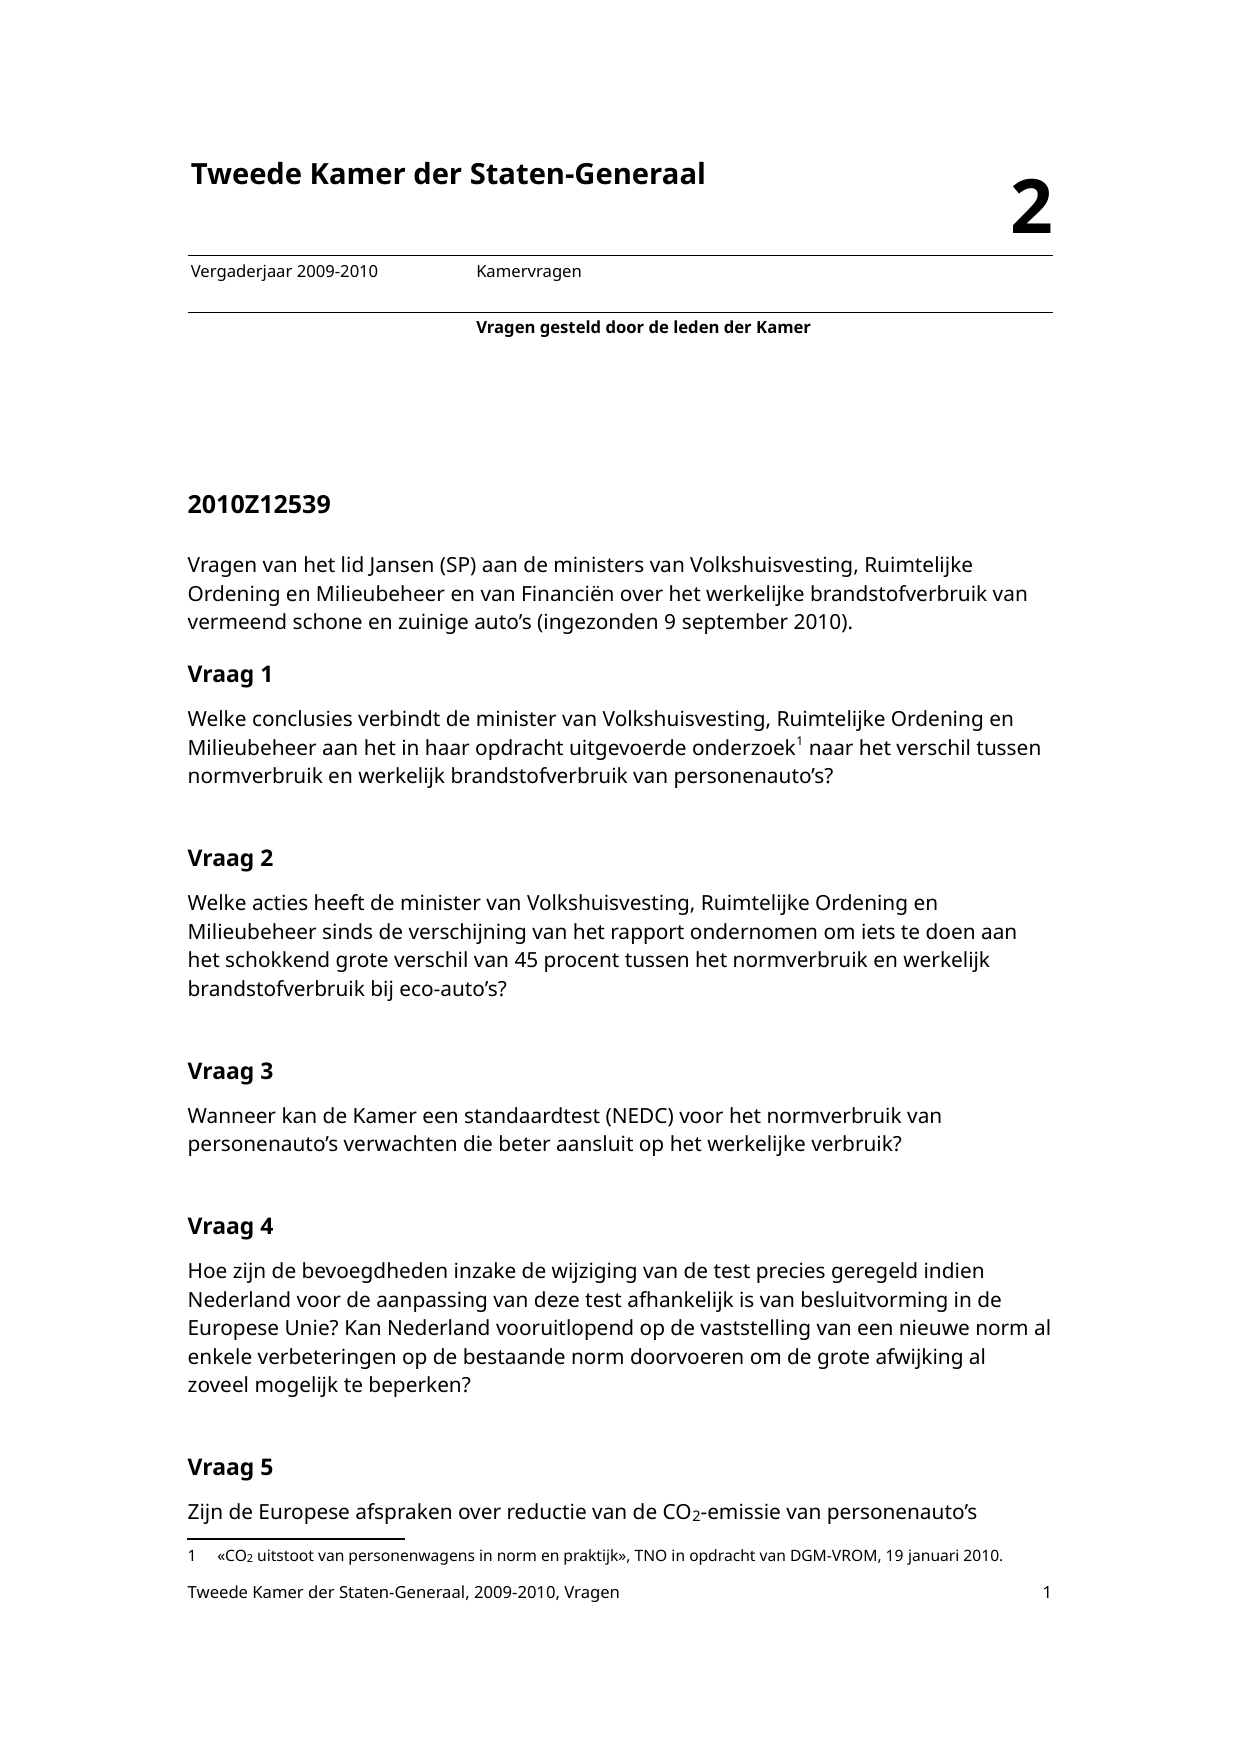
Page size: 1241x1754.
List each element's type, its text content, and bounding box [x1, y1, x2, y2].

table_cell Vergaderjaar 2009-2010 [188, 256, 473, 312]
table_cell [188, 313, 473, 339]
subtitle Vraag 3 [187, 1055, 1053, 1086]
table_cell Kamervragen [473, 256, 1053, 312]
subtitle Vraag 1 [187, 658, 1053, 689]
text 2010Z12539 [187, 487, 1053, 521]
text Welke conclusies verbindt de minister van Volkshuisvesting, Ruimtelijke Ordening en Milieubeheer aan het in haar opdracht uitgevoerde onderzoek naar het verschil tussen normverbruik en werkelijk brandstofverbruik van personenauto’s? [187, 704, 1053, 790]
subtitle Vraag 2 [187, 842, 1053, 873]
text «CO2 uitstoot van personenwagens in norm en praktijk», TNO in opdracht van DGM-VROM, 19 januari 2010. [187, 1509, 1053, 1566]
text Vragen van het lid Jansen (SP) aan de ministers van Volkshuisvesting, Ruimtelijke Ordening en Milieubeheer en van Financiën over het werkelijke brandstofverbruik van vermeend schone en zuinige auto’s (ingezonden 9 september 2010). [187, 550, 1053, 636]
text Welke acties heeft de minister van Volkshuisvesting, Ruimtelijke Ordening en Milieubeheer sinds de verschijning van het rapport ondernomen om iets te doen aan het schokkend grote verschil van 45 procent tussen het normverbruik en werkelijk brandstofverbruik bij eco-auto’s? [187, 888, 1053, 1002]
text Wanneer kan de Kamer een standaardtest (NEDC) voor het normverbruik van personenauto’s verwachten die beter aansluit op het werkelijke verbruik? [187, 1101, 1053, 1158]
subtitle Vraag 4 [187, 1210, 1053, 1242]
text Hoe zijn de bevoegdheden inzake de wijziging van de test precies geregeld indien Nederland voor de aanpassing van deze test afhankelijk is van besluitvorming in de Europese Unie? Kan Nederland vooruitlopend op de vaststelling van een nieuwe norm al enkele verbeteringen op de bestaande norm doorvoeren om de grote afwijking al zoveel mogelijk te beperken? [187, 1257, 1053, 1399]
table_header Tweede Kamer der Staten-Generaal [188, 150, 879, 255]
table_header 2 [880, 150, 1053, 255]
table_cell Vragen gesteld door de leden der Kamer [473, 313, 1053, 339]
